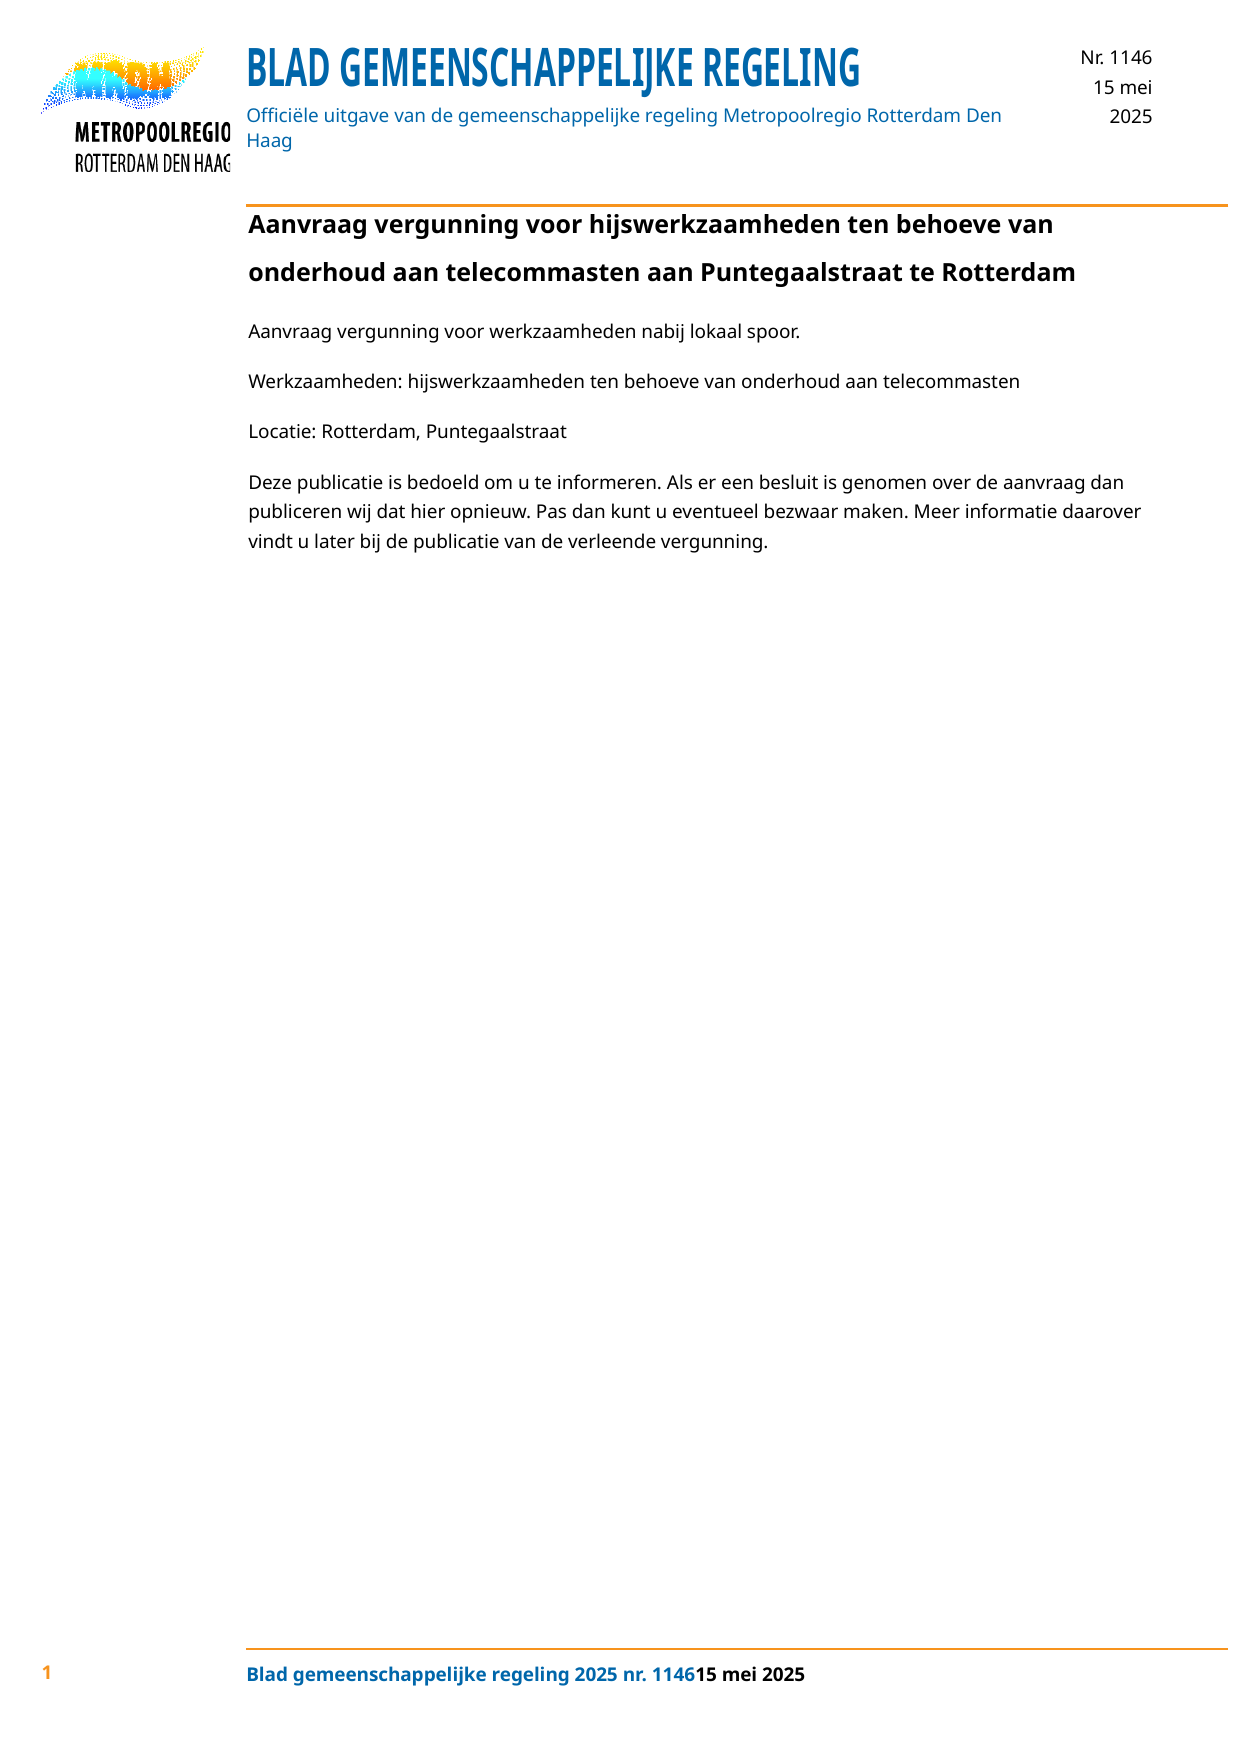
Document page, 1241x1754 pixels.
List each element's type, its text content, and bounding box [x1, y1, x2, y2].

picture [41, 47, 231, 172]
text Aanvraag vergunning voor werkzaamheden nabij lokaal spoor. [248, 318, 1152, 344]
text Deze publicatie is bedoeld om u te informeren. Als er een besluit is genomen over de aanvraag dan publiceren wij dat hier opnieuw. Pas dan kunt u eventueel bezwaar maken. Meer informatie daarover vindt u later bij de publicatie van de verleende vergunning. [248, 469, 1152, 554]
text Locatie: Rotterdam, Puntegaalstraat [248, 419, 1152, 444]
text Werkzaamheden: hijswerkzaamheden ten behoeve van onderhoud aan telecommasten [248, 368, 1152, 394]
text Aanvraag vergunning voor hijswerkzaamheden ten behoeve van onderhoud aan telecommasten aan Puntegaalstraat te Rotterdam [248, 207, 1152, 288]
